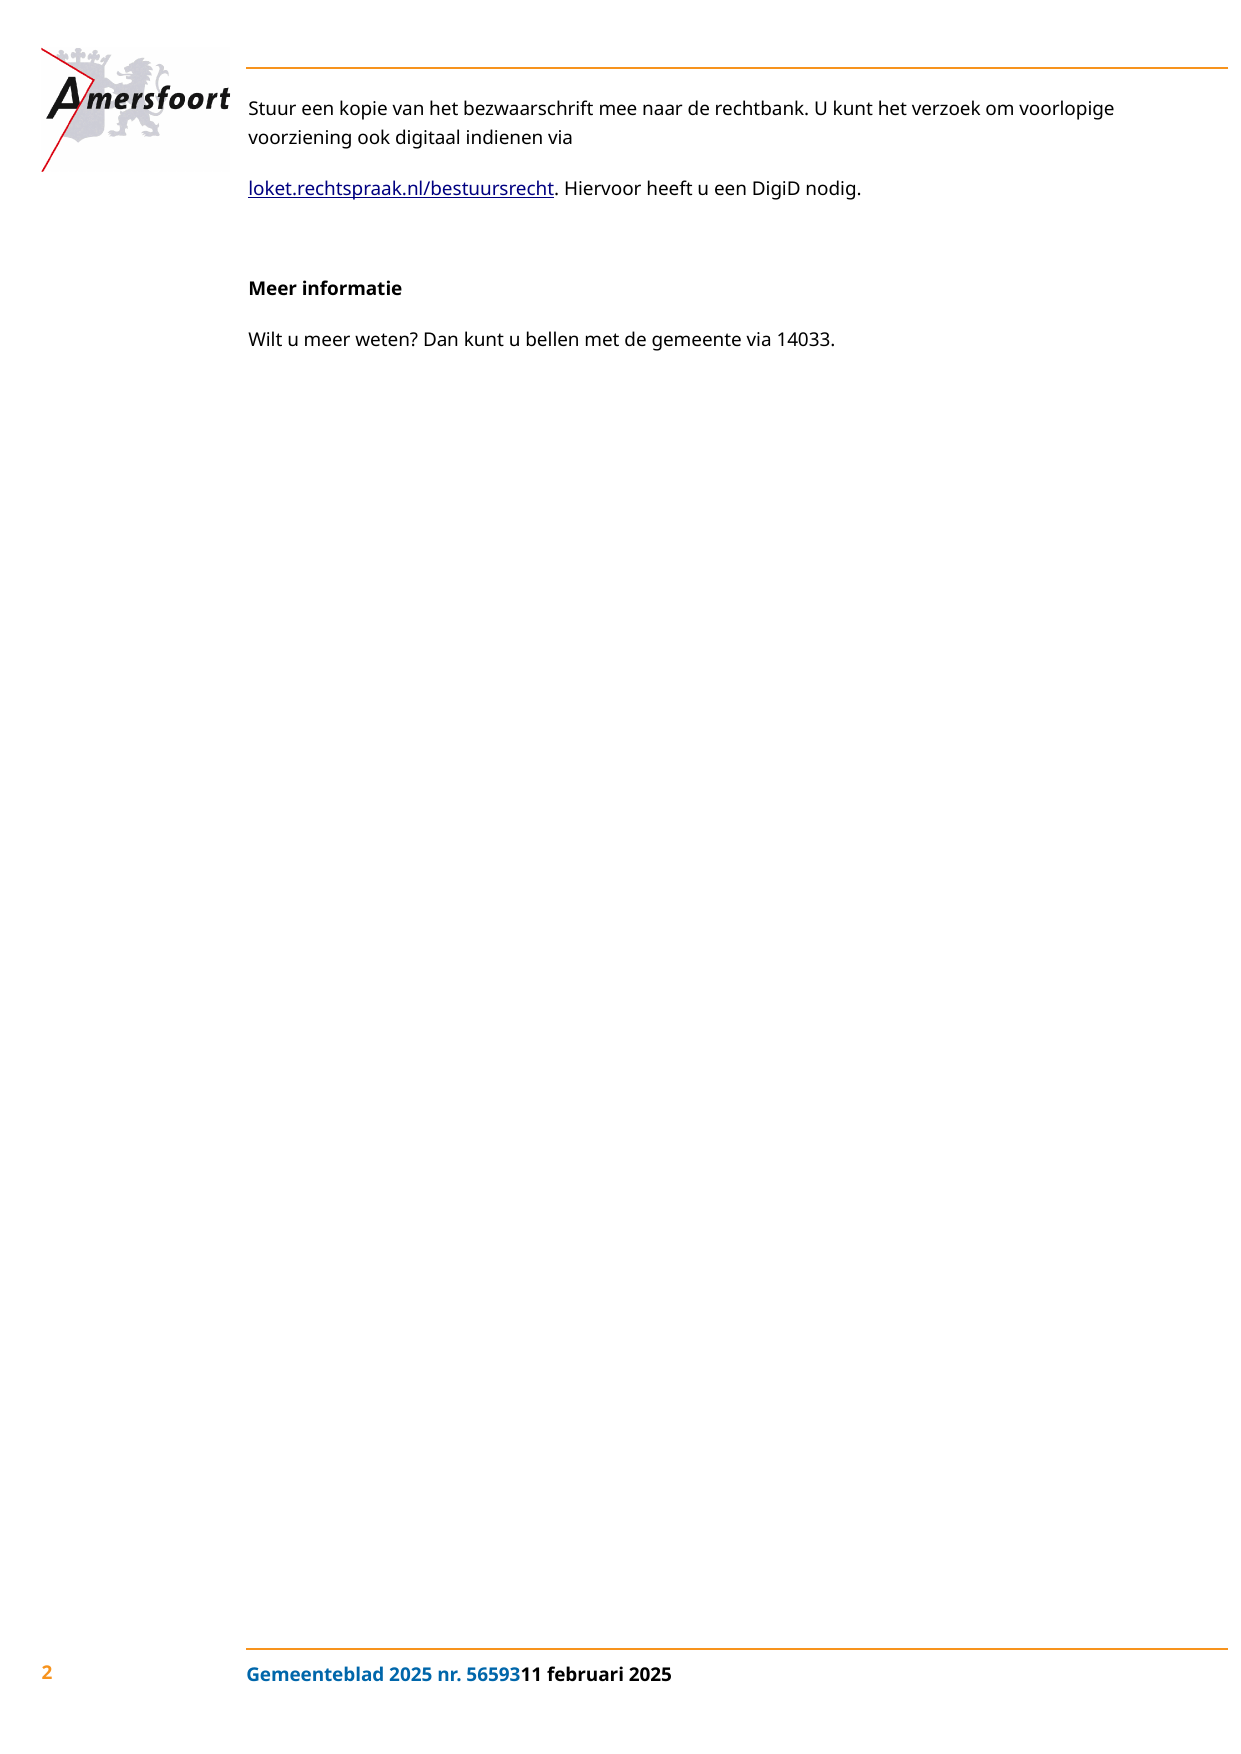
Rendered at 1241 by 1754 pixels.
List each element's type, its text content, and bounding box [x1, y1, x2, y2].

text loket.rechtspraak.nl/bestuursrecht. Hiervoor heeft u een DigiD nodig. [248, 175, 1152, 201]
text Stuur een kopie van het bezwaarschrift mee naar de rechtbank. U kunt het verzoek om voorlopige voorziening ook digitaal indienen via [248, 95, 1152, 150]
picture [41, 47, 231, 172]
text Meer informatie [248, 276, 1152, 301]
text Wilt u meer weten? Dan kunt u bellen met de gemeente via 14033. [248, 326, 1152, 352]
